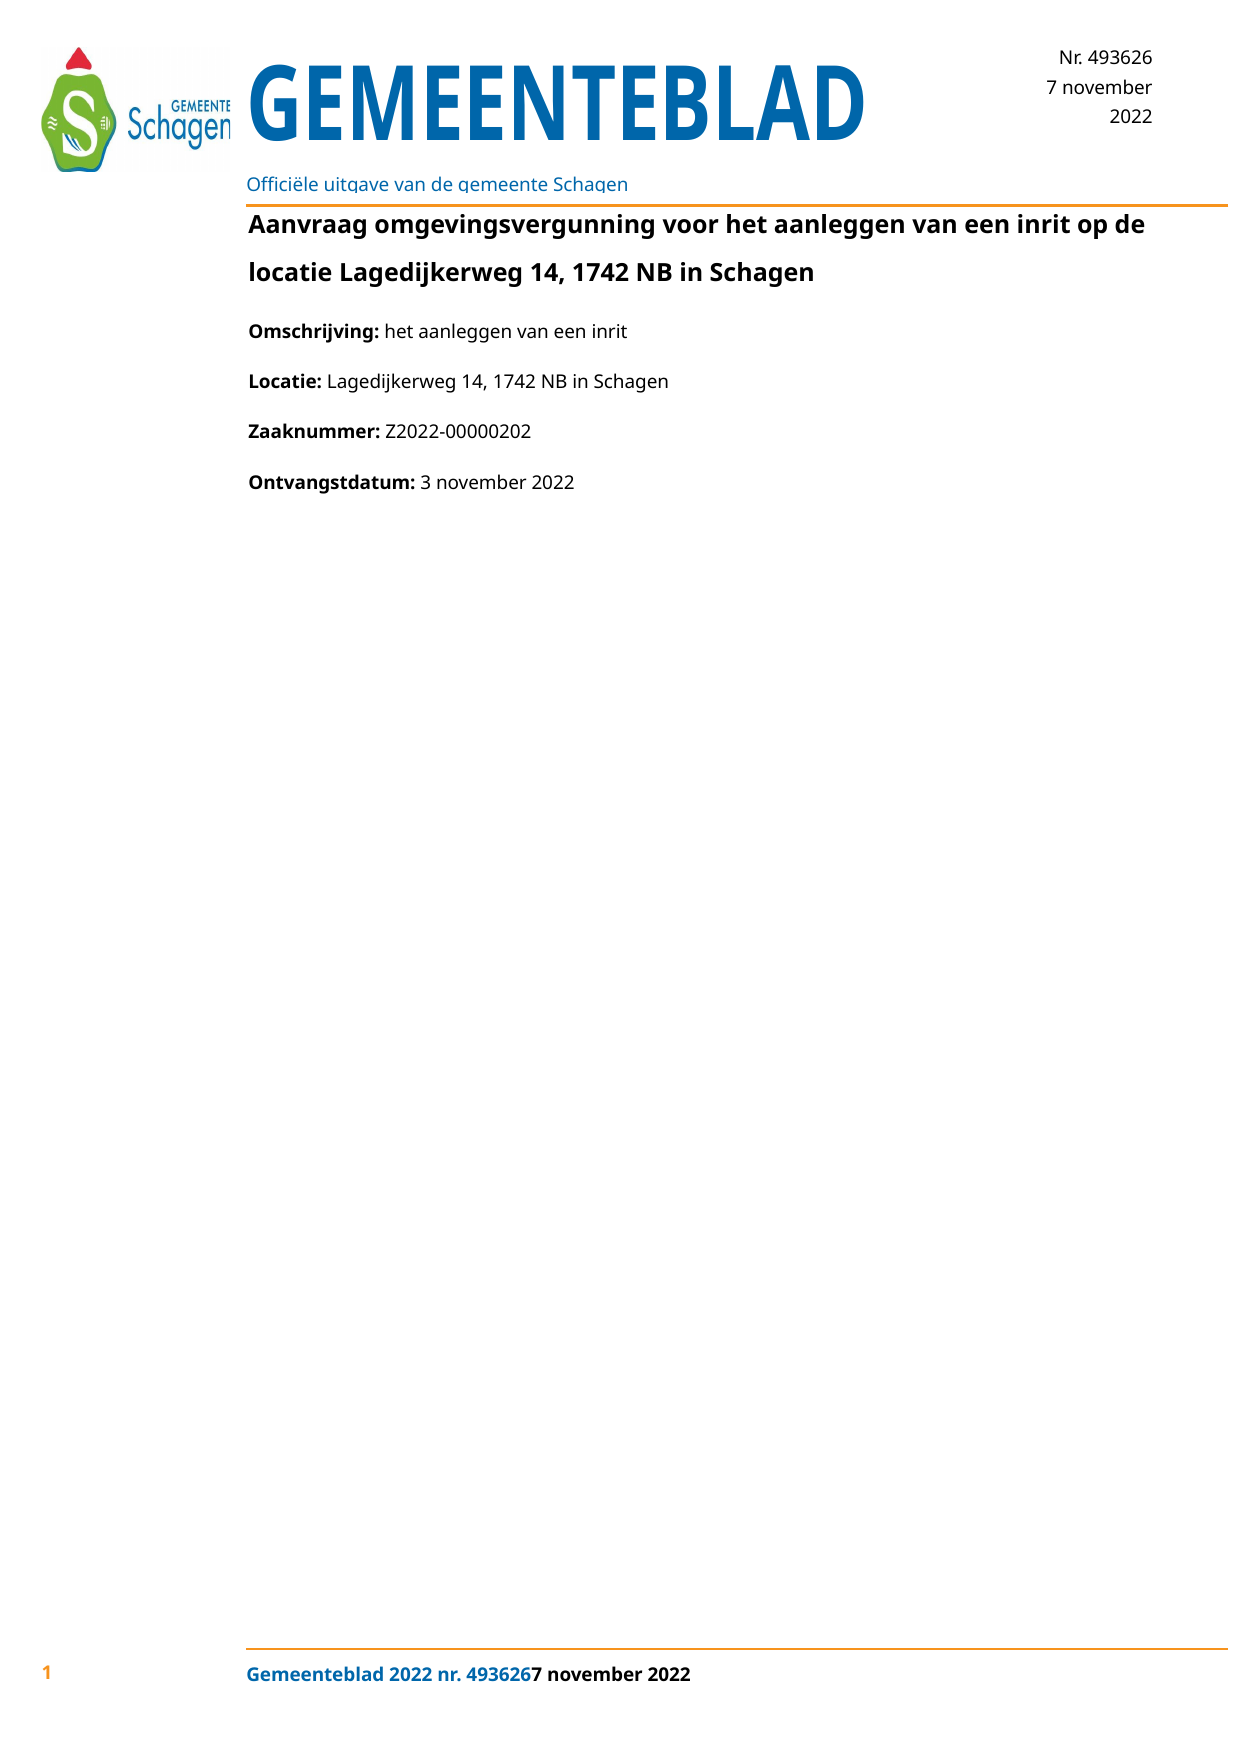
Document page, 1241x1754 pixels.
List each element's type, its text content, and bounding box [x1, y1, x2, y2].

text Ontvangstdatum: 3 november 2022 [248, 469, 1152, 495]
text Omschrijving: het aanleggen van een inrit [248, 318, 1152, 344]
text Locatie: Lagedijkerweg 14, 1742 NB in Schagen [248, 368, 1152, 394]
text Zaaknummer: Z2022-00000202 [248, 419, 1152, 444]
picture [41, 47, 231, 172]
text Aanvraag omgevingsvergunning voor het aanleggen van een inrit op de locatie Lagedijkerweg 14, 1742 NB in Schagen [248, 207, 1152, 288]
